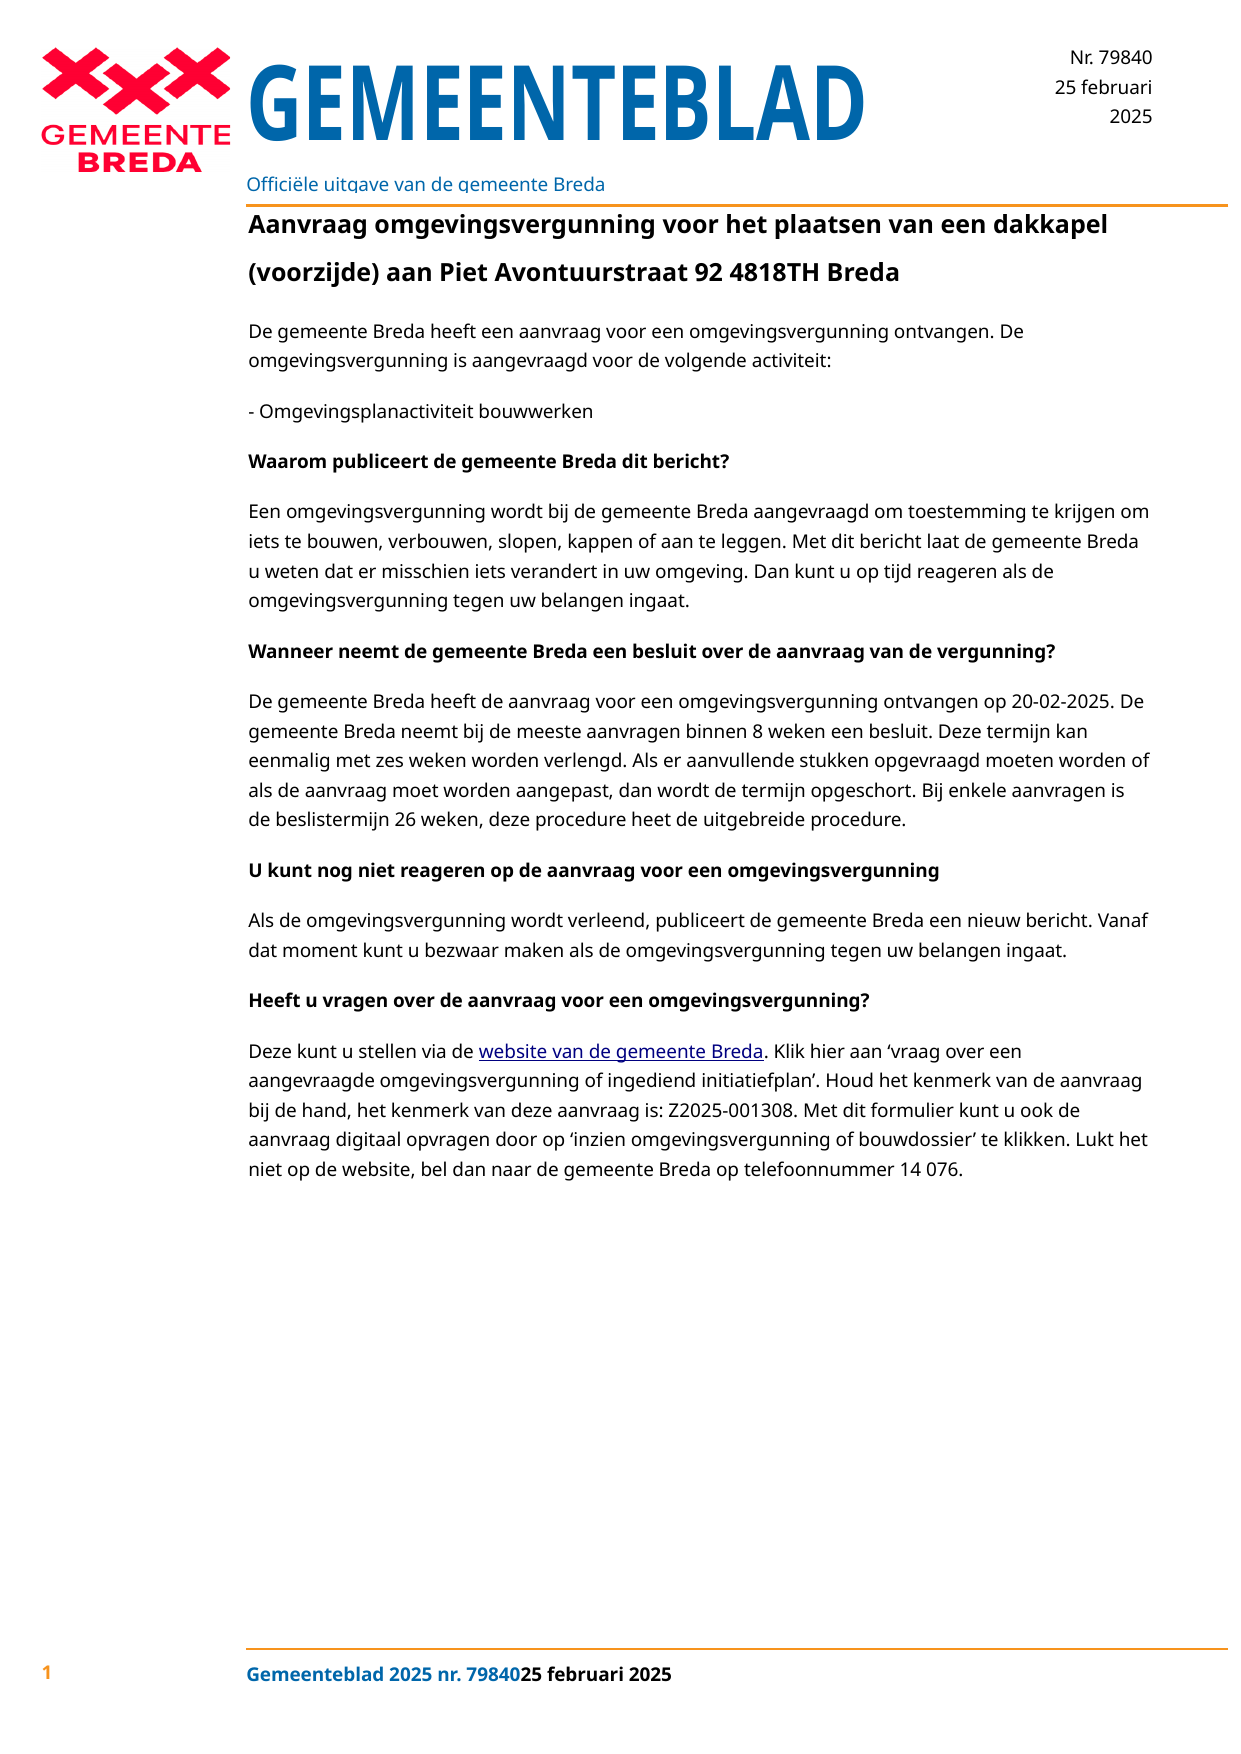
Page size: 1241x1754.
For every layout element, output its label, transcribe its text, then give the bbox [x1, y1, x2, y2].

text Een omgevingsvergunning wordt bij de gemeente Breda aangevraagd om toestemming te krijgen om iets te bouwen, verbouwen, slopen, kappen of aan te leggen. Met dit bericht laat de gemeente Breda u weten dat er misschien iets verandert in uw omgeving. Dan kunt u op tijd reageren als de omgevingsvergunning tegen uw belangen ingaat. [248, 499, 1152, 613]
text Wanneer neemt de gemeente Breda een besluit over de aanvraag van de vergunning? [248, 638, 1152, 664]
text Aanvraag omgevingsvergunning voor het plaatsen van een dakkapel (voorzijde) aan Piet Avontuurstraat 92 4818TH Breda [248, 207, 1152, 288]
text Waarom publiceert de gemeente Breda dit bericht? [248, 448, 1152, 474]
text - Omgevingsplanactiviteit bouwwerken [248, 398, 1152, 424]
text Deze kunt u stellen via de website van de gemeente Breda. Klik hier aan ‘vraag over een aangevraagde omgevingsvergunning of ingediend initiatiefplan’. Houd het kenmerk van de aanvraag bij de hand, het kenmerk van deze aanvraag is: Z2025-001308. Met dit formulier kunt u ook de aanvraag digitaal opvragen door op ‘inzien omgevingsvergunning of bouwdossier’ te klikken. Lukt het niet op de website, bel dan naar de gemeente Breda op telefoonnummer 14 076. [248, 1038, 1152, 1182]
text Als de omgevingsvergunning wordt verleend, publiceert de gemeente Breda een nieuw bericht. Vanaf dat moment kunt u bezwaar maken als de omgevingsvergunning tegen uw belangen ingaat. [248, 907, 1152, 963]
text U kunt nog niet reageren op de aanvraag voor een omgevingsvergunning [248, 857, 1152, 883]
text De gemeente Breda heeft de aanvraag voor een omgevingsvergunning ontvangen op 20-02-2025. De gemeente Breda neemt bij de meeste aanvragen binnen 8 weken een besluit. Deze termijn kan eenmalig met zes weken worden verlengd. Als er aanvullende stukken opgevraagd moeten worden of als de aanvraag moet worden aangepast, dan wordt de termijn opgeschort. Bij enkele aanvragen is de beslistermijn 26 weken, deze procedure heet de uitgebreide procedure. [248, 688, 1152, 832]
text De gemeente Breda heeft een aanvraag voor een omgevingsvergunning ontvangen. De omgevingsvergunning is aangevraagd voor de volgende activiteit: [248, 318, 1152, 373]
picture [41, 47, 231, 172]
text Heeft u vragen over de aanvraag voor een omgevingsvergunning? [248, 987, 1152, 1013]
